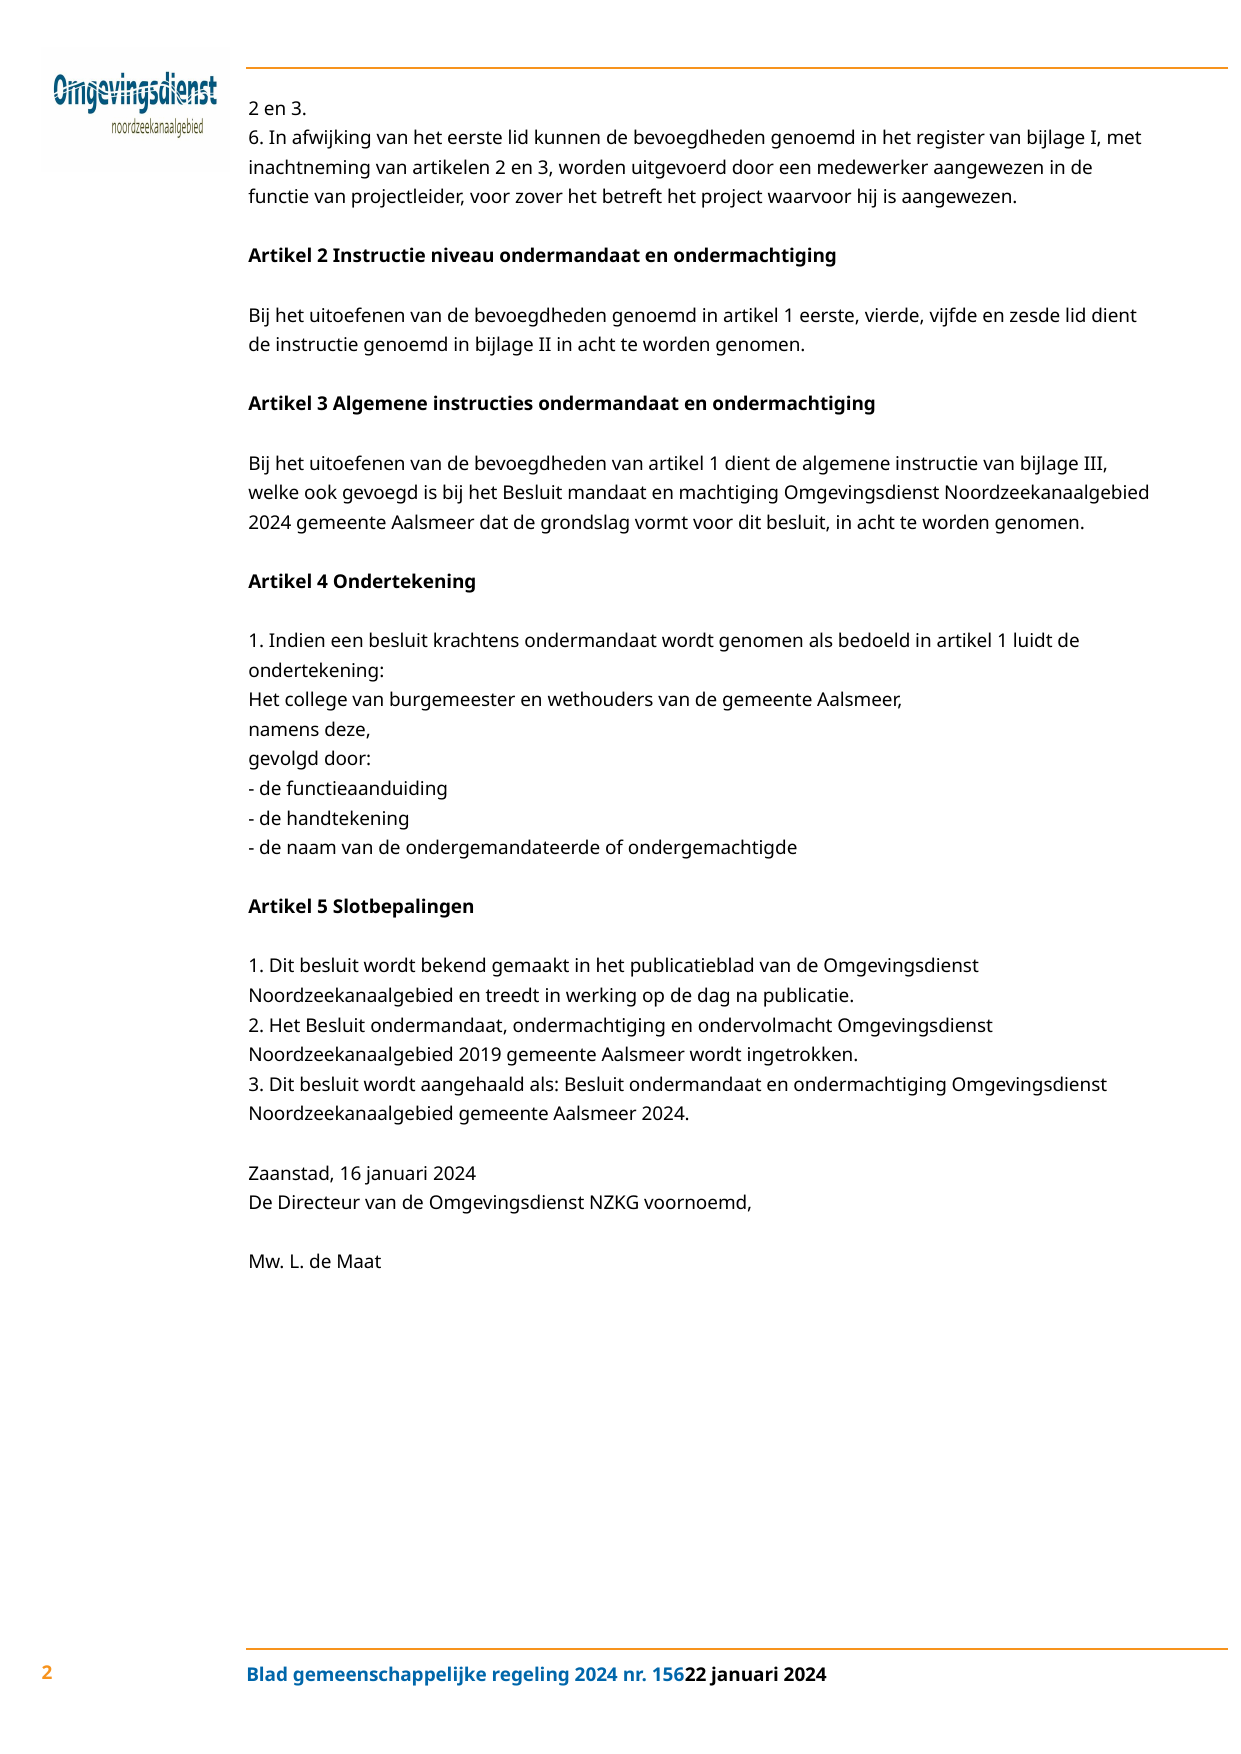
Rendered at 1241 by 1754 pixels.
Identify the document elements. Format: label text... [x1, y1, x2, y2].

text 1. Dit besluit wordt bekend gemaakt in het publicatieblad van de Omgevingsdienst Noordzeekanaalgebied en treedt in werking op de dag na publicatie. [248, 953, 1152, 1008]
text Bij het uitoefenen van de bevoegdheden genoemd in artikel 1 eerste, vierde, vijfde en zesde lid dient de instructie genoemd in bijlage II in acht te worden genomen. [248, 302, 1152, 357]
text 6. In afwijking van het eerste lid kunnen de bevoegdheden genoemd in het register van bijlage I, met inachtneming van artikelen 2 en 3, worden uitgevoerd door een medewerker aangewezen in de functie van projectleider, voor zover het betreft het project waarvoor hij is aangewezen. [248, 124, 1152, 209]
text 1. Indien een besluit krachtens ondermandaat wordt genomen als bedoeld in artikel 1 luidt de ondertekening: [248, 627, 1152, 683]
text gevolgd door: [248, 746, 1152, 771]
text - de naam van de ondergemandateerde of ondergemachtigde [248, 834, 1152, 860]
text De Directeur van de Omgevingsdienst NZKG voornoemd, [248, 1189, 1152, 1215]
text namens deze, [248, 716, 1152, 742]
text 2 en 3. [248, 95, 1152, 121]
text Artikel 4 Ondertekening [248, 568, 1152, 594]
text - de functieaanduiding [248, 775, 1152, 801]
text 3. Dit besluit wordt aangehaald als: Besluit ondermandaat en ondermachtiging Omgevingsdienst Noordzeekanaalgebied gemeente Aalsmeer 2024. [248, 1071, 1152, 1126]
text Artikel 3 Algemene instructies ondermandaat en ondermachtiging [248, 391, 1152, 416]
text Zaanstad, 16 januari 2024 [248, 1160, 1152, 1186]
text 2. Het Besluit ondermandaat, ondermachtiging en ondervolmacht Omgevingsdienst Noordzeekanaalgebied 2019 gemeente Aalsmeer wordt ingetrokken. [248, 1012, 1152, 1067]
text Het college van burgemeester en wethouders van de gemeente Aalsmeer, [248, 686, 1152, 712]
picture [41, 47, 231, 172]
text Mw. L. de Maat [248, 1248, 1152, 1274]
text Artikel 2 Instructie niveau ondermandaat en ondermachtiging [248, 243, 1152, 268]
text - de handtekening [248, 805, 1152, 831]
text Bij het uitoefenen van de bevoegdheden van artikel 1 dient de algemene instructie van bijlage III, welke ook gevoegd is bij het Besluit mandaat en machtiging Omgevingsdienst Noordzeekanaalgebied 2024 gemeente Aalsmeer dat de grondslag vormt voor dit besluit, in acht te worden genomen. [248, 450, 1152, 535]
text Artikel 5 Slotbepalingen [248, 893, 1152, 919]
